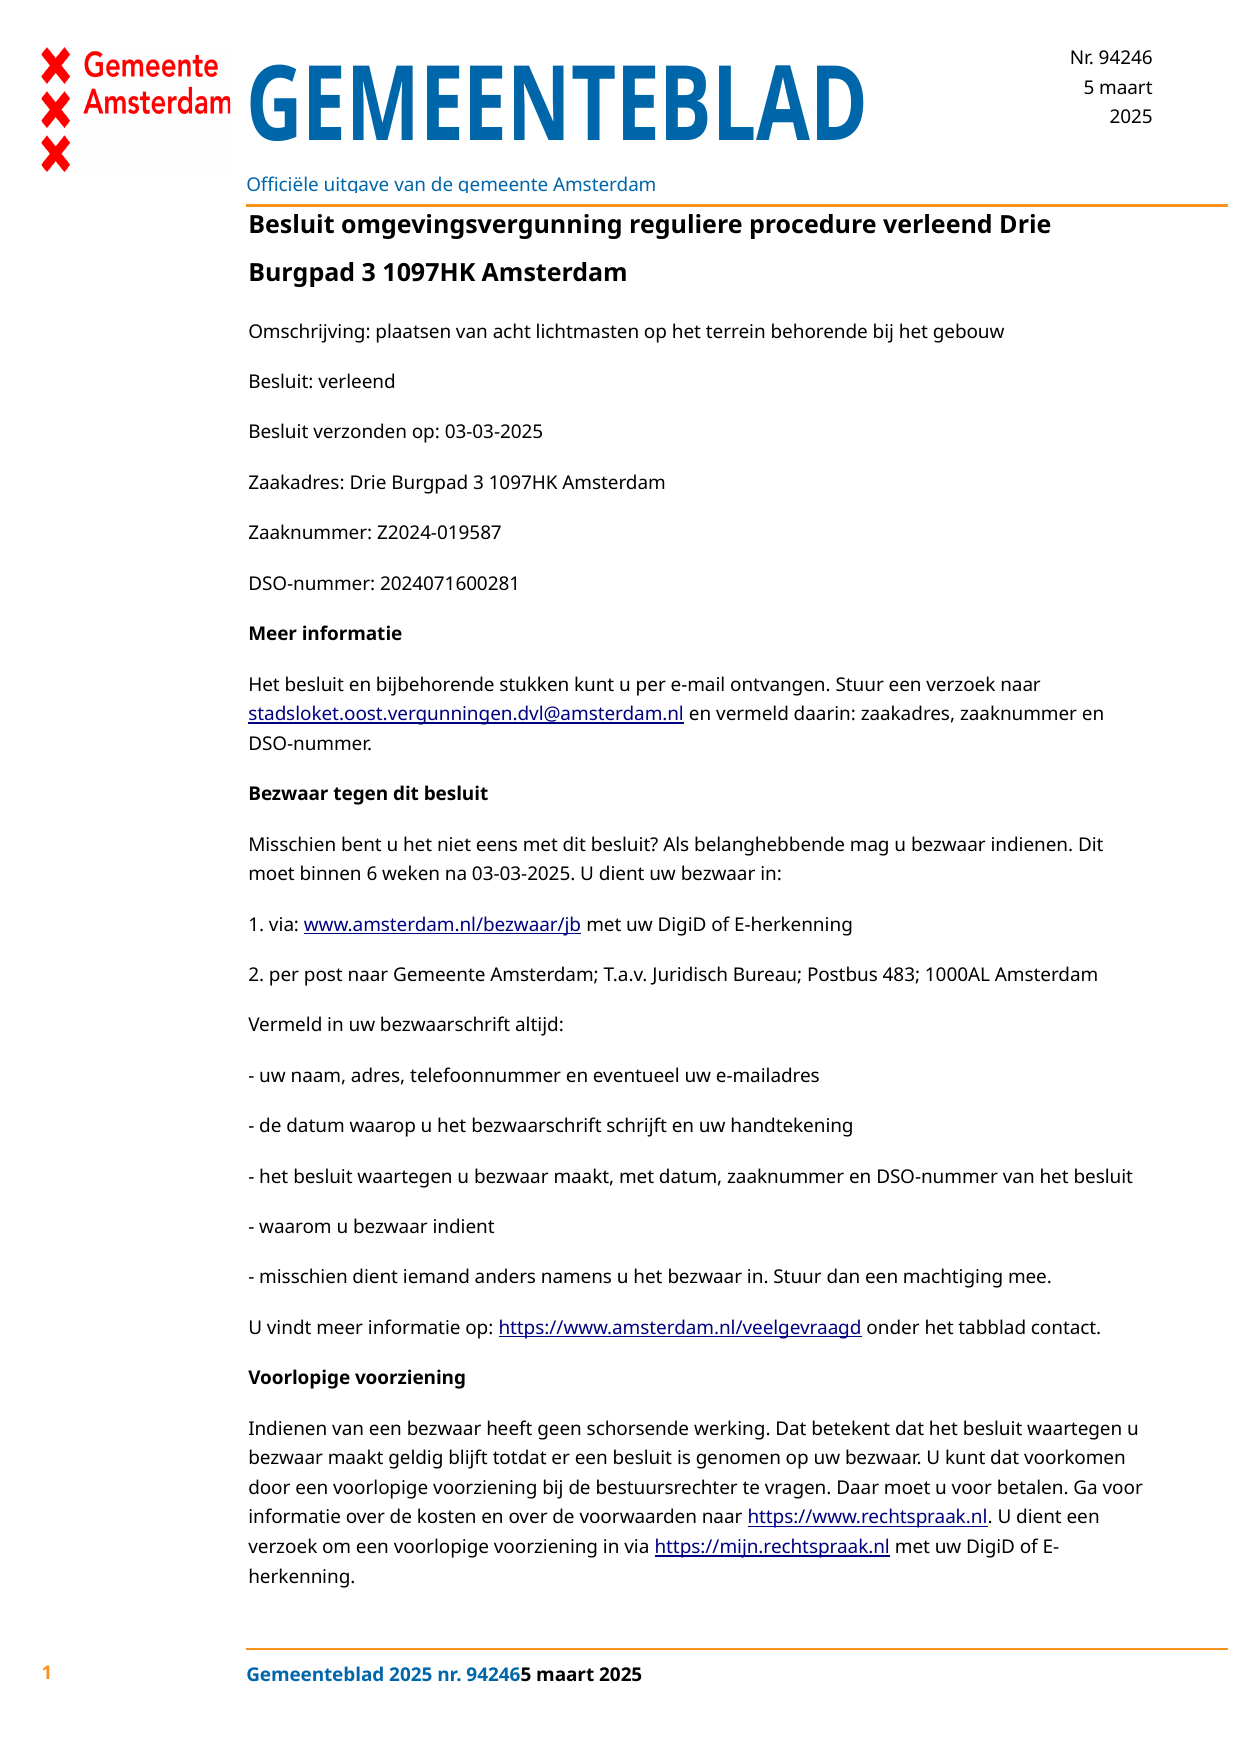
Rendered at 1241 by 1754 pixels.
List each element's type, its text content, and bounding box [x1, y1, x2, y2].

text Meer informatie [248, 620, 1152, 646]
text - de datum waarop u het bezwaarschrift schrijft en uw handtekening [248, 1112, 1152, 1138]
text Misschien bent u het niet eens met dit besluit? Als belanghebbende mag u bezwaar indienen. Dit moet binnen 6 weken na 03-03-2025. U dient uw bezwaar in: [248, 831, 1152, 886]
text Zaakadres: Drie Burgpad 3 1097HK Amsterdam [248, 469, 1152, 495]
text Vermeld in uw bezwaarschrift altijd: [248, 1012, 1152, 1037]
text - waarom u bezwaar indient [248, 1213, 1152, 1239]
text Bezwaar tegen dit besluit [248, 780, 1152, 806]
text Besluit verzonden op: 03-03-2025 [248, 419, 1152, 444]
text 1. via: www.amsterdam.nl/bezwaar/jb met uw DigiD of E-herkenning [248, 911, 1152, 937]
text U vindt meer informatie op: https://www.amsterdam.nl/veelgevraagd onder het tabblad contact. [248, 1314, 1152, 1340]
text - misschien dient iemand anders namens u het bezwaar in. Stuur dan een machtiging mee. [248, 1264, 1152, 1289]
picture [41, 47, 231, 172]
text Omschrijving: plaatsen van acht lichtmasten op het terrein behorende bij het gebouw [248, 318, 1152, 344]
text Besluit omgevingsvergunning reguliere procedure verleend Drie Burgpad 3 1097HK Amsterdam [248, 207, 1152, 288]
text - uw naam, adres, telefoonnummer en eventueel uw e-mailadres [248, 1062, 1152, 1088]
text - het besluit waartegen u bezwaar maakt, met datum, zaaknummer en DSO-nummer van het besluit [248, 1163, 1152, 1189]
text Besluit: verleend [248, 368, 1152, 394]
text 2. per post naar Gemeente Amsterdam; T.a.v. Juridisch Bureau; Postbus 483; 1000AL Amsterdam [248, 961, 1152, 987]
text Het besluit en bijbehorende stukken kunt u per e-mail ontvangen. Stuur een verzoek naar stadsloket.oost.vergunningen.dvl@amsterdam.nl en vermeld daarin: zaakadres, zaaknummer en DSO-nummer. [248, 671, 1152, 756]
text Indienen van een bezwaar heeft geen schorsende werking. Dat betekent dat het besluit waartegen u bezwaar maakt geldig blijft totdat er een besluit is genomen op uw bezwaar. U kunt dat voorkomen door een voorlopige voorziening bij de bestuursrechter te vragen. Daar moet u voor betalen. Ga voor informatie over de kosten en over de voorwaarden naar https://www.rechtspraak.nl. U dient een verzoek om een voorlopige voorziening in via https://mijn.rechtspraak.nl met uw DigiD of E-herkenning. [248, 1415, 1152, 1589]
text Voorlopige voorziening [248, 1364, 1152, 1390]
text DSO-nummer: 2024071600281 [248, 570, 1152, 596]
text Zaaknummer: Z2024-019587 [248, 519, 1152, 545]
